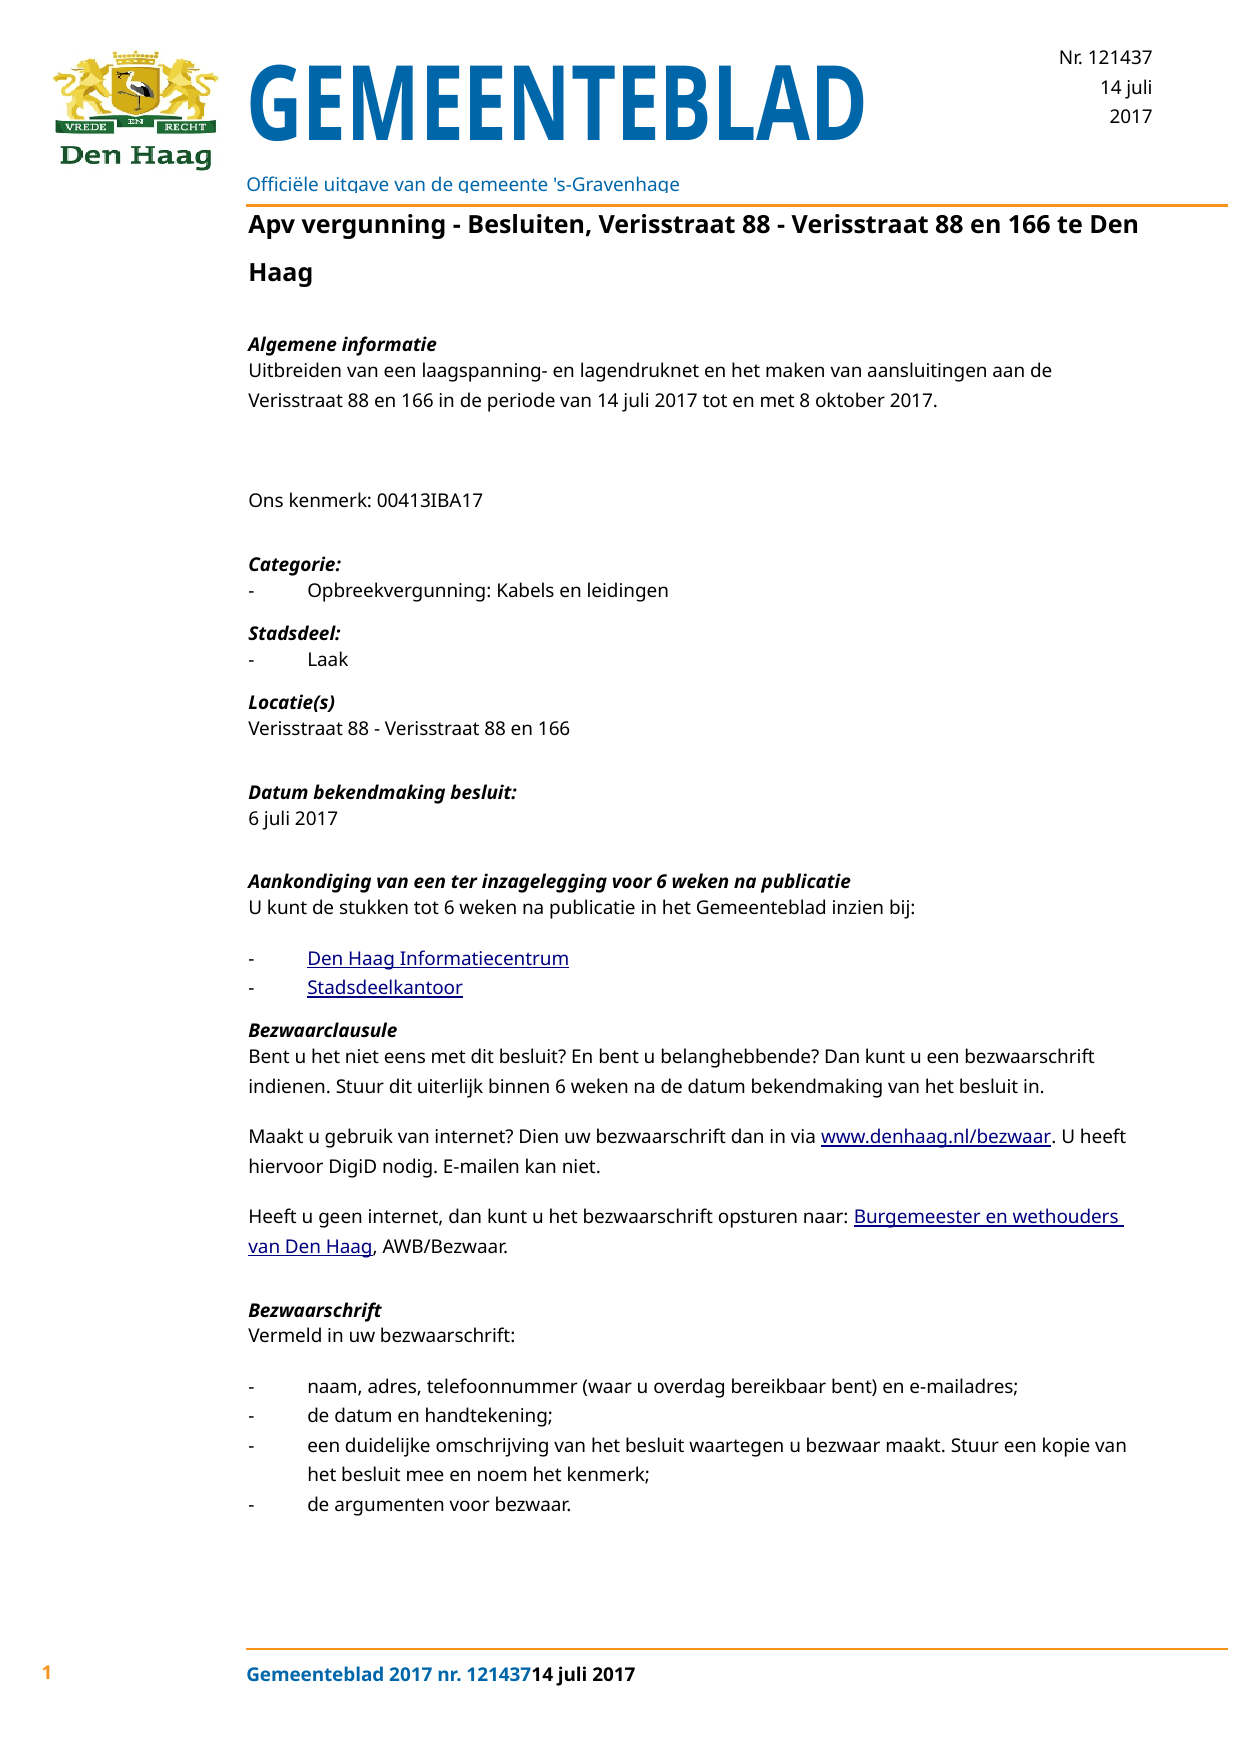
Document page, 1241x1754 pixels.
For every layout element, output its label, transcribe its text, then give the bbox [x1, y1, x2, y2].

text Bezwaarschrift [248, 1297, 1152, 1322]
list de datum en handtekening; [248, 1402, 1152, 1428]
text Uitbreiden van een laagspanning- en lagendruknet en het maken van aansluitingen aan de Verisstraat 88 en 166 in de periode van 14 juli 2017 tot en met 8 oktober 2017. [248, 357, 1152, 412]
text U kunt de stukken tot 6 weken na publicatie in het Gemeenteblad inzien bij: [248, 894, 1152, 920]
text Algemene informatie [248, 331, 1152, 357]
text Aankondiging van een ter inzagelegging voor 6 weken na publicatie [248, 869, 1152, 894]
text Categorie: [248, 552, 1152, 577]
list Stadsdeelkantoor [248, 974, 1152, 1000]
text Ons kenmerk: 00413IBA17 [248, 488, 1152, 513]
text Datum bekendmaking besluit: [248, 779, 1152, 805]
text Heeft u geen internet, dan kunt u het bezwaarschrift opsturen naar: Burgemeester en wethouders van Den Haag, AWB/Bezwaar. [248, 1203, 1152, 1258]
list Den Haag Informatiecentrum [248, 945, 1152, 971]
text Verisstraat 88 - Verisstraat 88 en 166 [248, 715, 1152, 741]
text Apv vergunning - Besluiten, Verisstraat 88 - Verisstraat 88 en 166 te Den Haag [248, 207, 1152, 288]
text Vermeld in uw bezwaarschrift: [248, 1322, 1152, 1348]
text Maakt u gebruik van internet? Dien uw bezwaarschrift dan in via www.denhaag.nl/bezwaar. U heeft hiervoor DigiD nodig. E-mailen kan niet. [248, 1123, 1152, 1178]
text Bent u het niet eens met dit besluit? En bent u belanghebbende? Dan kunt u een bezwaarschrift indienen. Stuur dit uiterlijk binnen 6 weken na de datum bekendmaking van het besluit in. [248, 1043, 1152, 1098]
text Stadsdeel: [248, 620, 1152, 646]
list een duidelijke omschrijving van het besluit waartegen u bezwaar maakt. Stuur een kopie van het besluit mee en noem het kenmerk; [248, 1432, 1152, 1487]
list naam, adres, telefoonnummer (waar u overdag bereikbaar bent) en e-mailadres; [248, 1373, 1152, 1399]
list Laak [248, 646, 1152, 672]
list Opbreekvergunning: Kabels en leidingen [248, 577, 1152, 603]
text Locatie(s) [248, 689, 1152, 715]
list de argumenten voor bezwaar. [248, 1491, 1152, 1517]
picture [41, 47, 231, 172]
text 6 juli 2017 [248, 805, 1152, 830]
text Bezwaarclausule [248, 1017, 1152, 1043]
